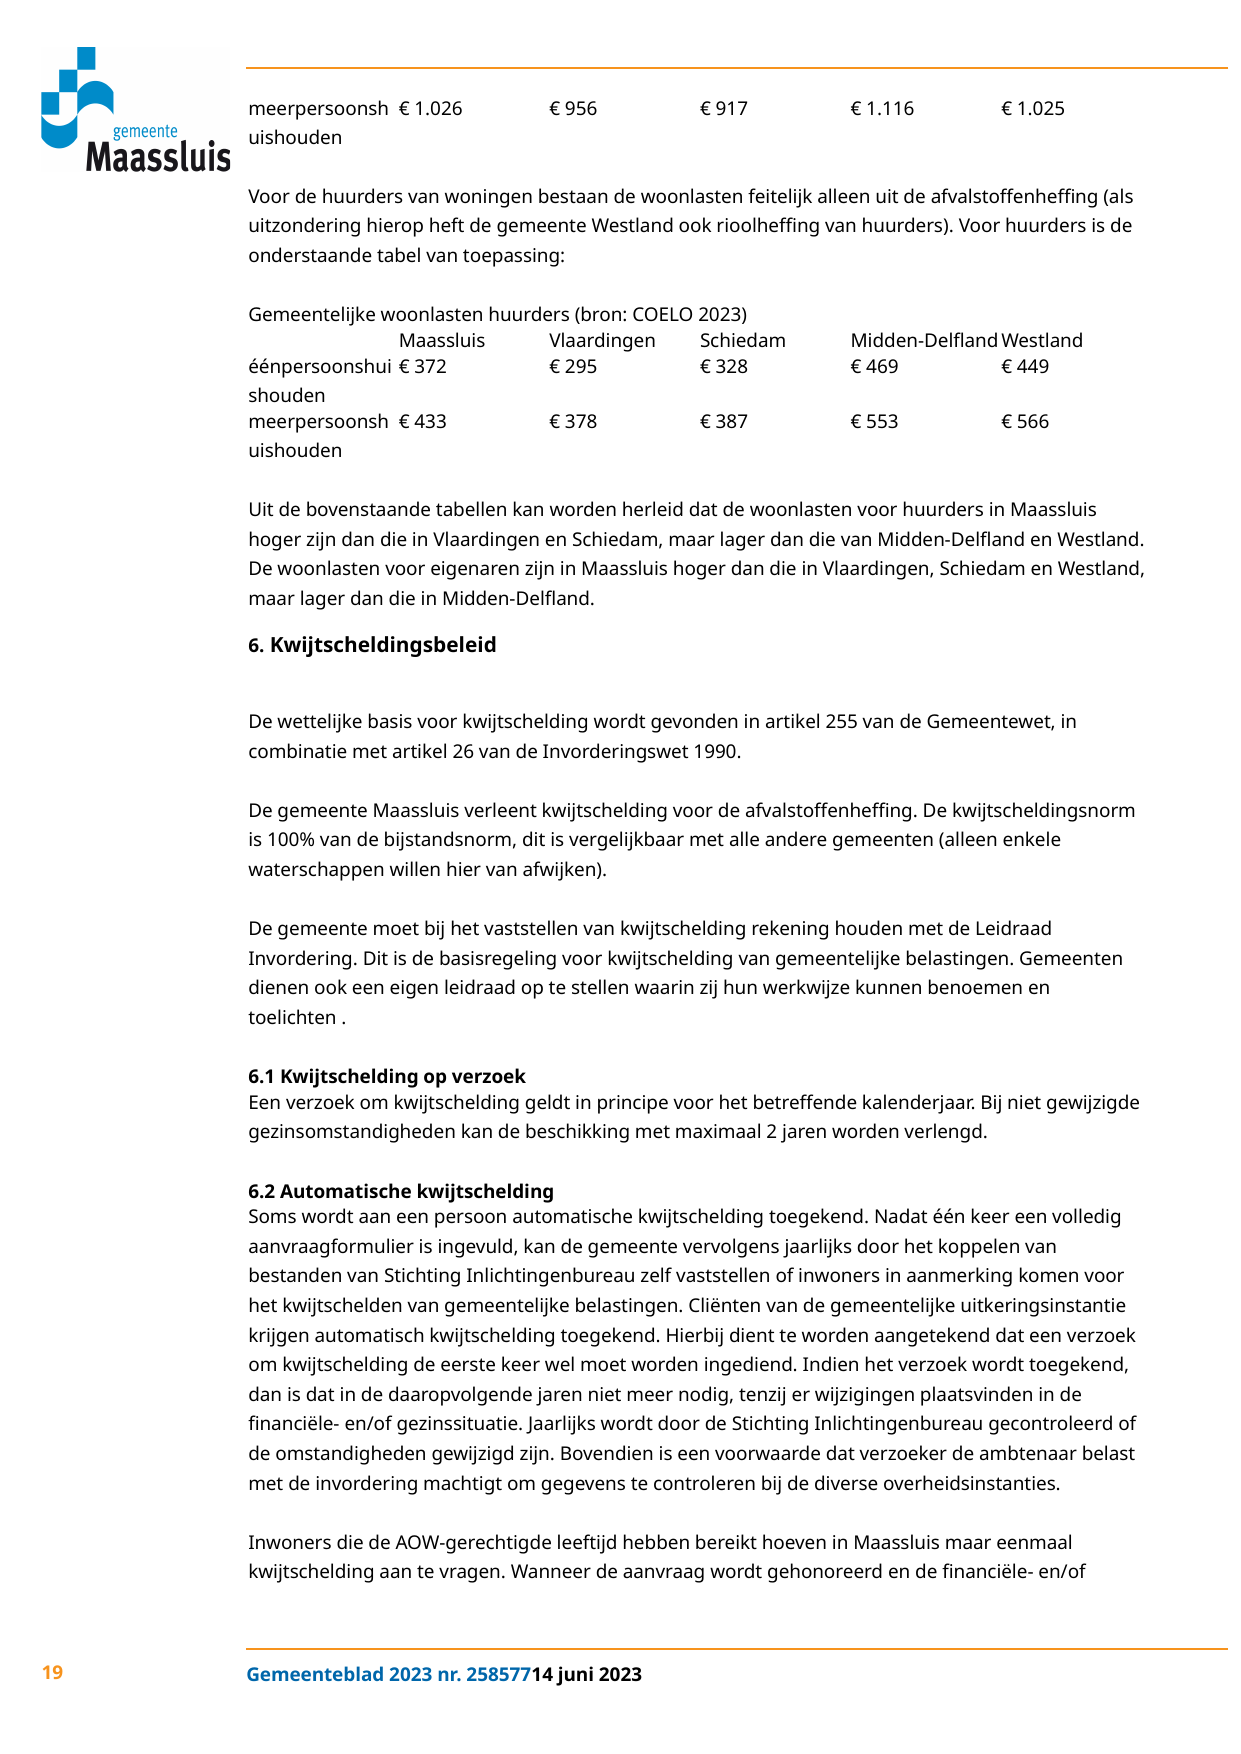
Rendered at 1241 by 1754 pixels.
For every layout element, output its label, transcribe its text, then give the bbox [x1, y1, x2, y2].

table_cell € 917 [700, 95, 850, 150]
table_cell éénpersoonshuishouden [248, 353, 398, 408]
text De wettelijke basis voor kwijtschelding wordt gevonden in artikel 255 van de Gemeentewet, in combinatie met artikel 26 van de Invorderingswet 1990. [248, 708, 1152, 764]
table_cell [248, 327, 398, 353]
table_cell € 387 [700, 408, 850, 463]
table_cell Westland [1001, 327, 1152, 353]
table_cell meerpersoonshuishouden [248, 95, 398, 150]
text Soms wordt aan een persoon automatische kwijtschelding toegekend. Nadat één keer een volledig aanvraagformulier is ingevuld, kan de gemeente vervolgens jaarlijks door het koppelen van bestanden van Stichting Inlichtingenbureau zelf vaststellen of inwoners in aanmerking komen voor het kwijtschelden van gemeentelijke belastingen. Cliënten van de gemeentelijke uitkeringsinstantie krijgen automatisch kwijtschelding toegekend. Hierbij dient te worden aangetekend dat een verzoek om kwijtschelding de eerste keer wel moet worden ingediend. Indien het verzoek wordt toegekend, dan is dat in de daaropvolgende jaren niet meer nodig, tenzij er wijzigingen plaatsvinden in de financiële- en/of gezinssituatie. Jaarlijks wordt door de Stichting Inlichtingenbureau gecontroleerd of de omstandigheden gewijzigd zijn. Bovendien is een voorwaarde dat verzoeker de ambtenaar belast met de invordering machtigt om gegevens te controleren bij de diverse overheidsinstanties. [248, 1203, 1152, 1496]
table_cell Schiedam [700, 327, 850, 353]
table_cell € 328 [700, 353, 850, 408]
table_cell € 553 [850, 408, 1001, 463]
table_cell € 378 [549, 408, 700, 463]
table_header Gemeentelijke woonlasten huurders (bron: COELO 2023) [248, 301, 1152, 327]
table_cell € 956 [549, 95, 700, 150]
text 6. Kwijtscheldingsbeleid [248, 631, 1152, 659]
table_cell € 1.116 [850, 95, 1001, 150]
table_cell € 372 [399, 353, 549, 408]
text Uit de bovenstaande tabellen kan worden herleid dat de woonlasten voor huurders in Maassluis hoger zijn dan die in Vlaardingen en Schiedam, maar lager dan die van Midden-Delfland en Westland. De woonlasten voor eigenaren zijn in Maassluis hoger dan die in Vlaardingen, Schiedam en Westland, maar lager dan die in Midden-Delfland. [248, 496, 1152, 611]
table_cell meerpersoonshuishouden [248, 408, 398, 463]
table_cell Maassluis [399, 327, 549, 353]
table_cell € 1.025 [1001, 95, 1152, 150]
table_cell € 469 [850, 353, 1001, 408]
text De gemeente Maassluis verleent kwijtschelding voor de afvalstoffenheffing. De kwijtscheldingsnorm is 100% van de bijstandsnorm, dit is vergelijkbaar met alle andere gemeenten (alleen enkele waterschappen willen hier van afwijken). [248, 797, 1152, 882]
picture [41, 47, 231, 172]
text 6.2 Automatische kwijtschelding [248, 1178, 1152, 1203]
text 6.1 Kwijtschelding op verzoek [248, 1063, 1152, 1089]
text Een verzoek om kwijtschelding geldt in principe voor het betreffende kalenderjaar. Bij niet gewijzigde gezinsomstandigheden kan de beschikking met maximaal 2 jaren worden verlengd. [248, 1089, 1152, 1144]
table_cell € 433 [399, 408, 549, 463]
table_cell Midden-Delfland [850, 327, 1001, 353]
picture [41, 47, 77, 92]
table_cell € 449 [1001, 353, 1152, 408]
table_cell € 566 [1001, 408, 1152, 463]
table_cell € 295 [549, 353, 700, 408]
text De gemeente moet bij het vaststellen van kwijtschelding rekening houden met de Leidraad Invordering. Dit is de basisregeling voor kwijtschelding van gemeentelijke belastingen. Gemeenten dienen ook een eigen leidraad op te stellen waarin zij hun werkwijze kunnen benoemen en toelichten . [248, 915, 1152, 1030]
text Inwoners die de AOW-gerechtigde leeftijd hebben bereikt hoeven in Maassluis maar eenmaal kwijtschelding aan te vragen. Wanneer de aanvraag wordt gehonoreerd en de financiële- en/of [248, 1529, 1152, 1584]
text Voor de huurders van woningen bestaan de woonlasten feitelijk alleen uit de afvalstoffenheffing (als uitzondering hierop heft de gemeente Westland ook rioolheffing van huurders). Voor huurders is de onderstaande tabel van toepassing: [248, 183, 1152, 268]
table_cell € 1.026 [399, 95, 549, 150]
table_cell Vlaardingen [549, 327, 700, 353]
